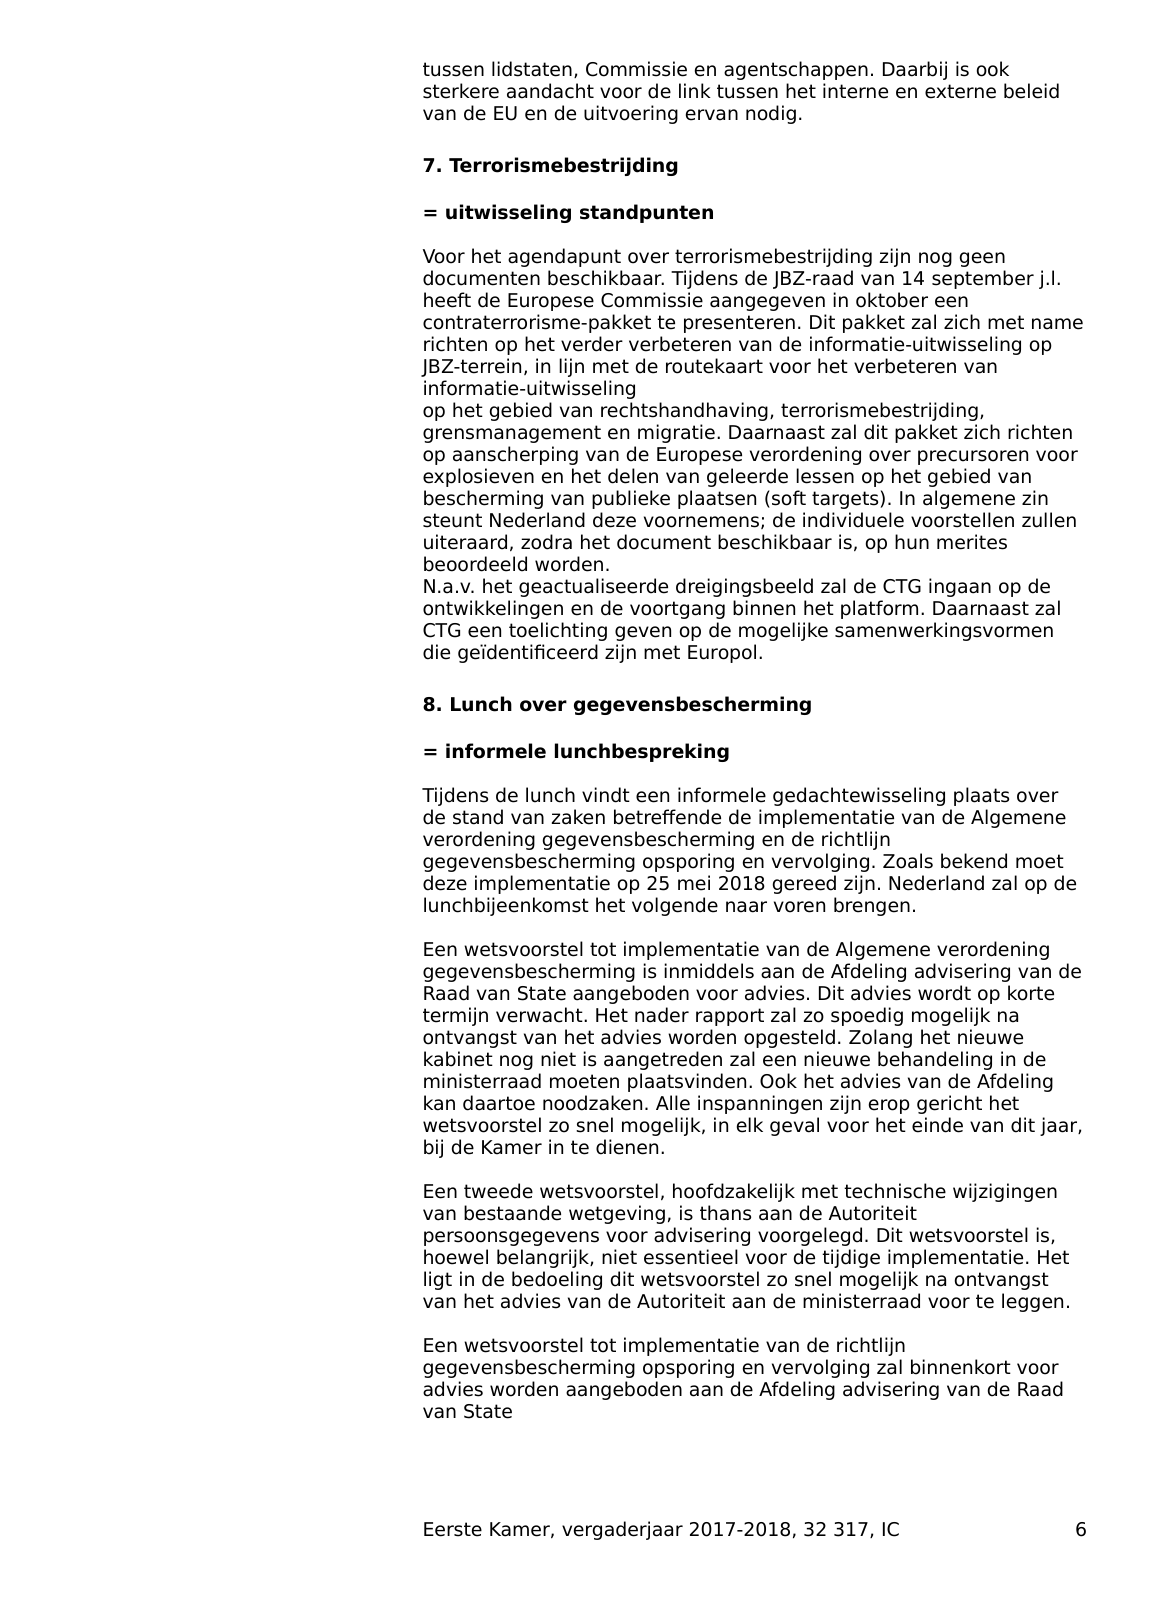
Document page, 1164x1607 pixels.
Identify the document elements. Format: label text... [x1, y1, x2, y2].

subtitle 7. Terrorismebestrijding [422, 155, 1087, 177]
text = uitwisseling standpunten [422, 202, 1087, 224]
subtitle 8. Lunch over gegevensbescherming [422, 694, 1087, 716]
text Een wetsvoorstel tot implementatie van de richtlijn gegevensbescherming opsporing en vervolging zal binnenkort voor advies worden aangeboden aan de Afdeling advisering van de Raad van State [422, 1335, 1087, 1423]
text op het gebied van rechtshandhaving, terrorismebestrijding, grensmanagement en migratie. Daarnaast zal dit pakket zich richten op aanscherping van de Europese verordening over precursoren voor explosieven en het delen van geleerde lessen op het gebied van bescherming van publieke plaatsen (soft targets). In algemene zin steunt Nederland deze voornemens; de individuele voorstellen zullen uiteraard, zodra het document beschikbaar is, op hun merites beoordeeld worden. [422, 400, 1087, 576]
text Een tweede wetsvoorstel, hoofdzakelijk met technische wijzigingen van bestaande wetgeving, is thans aan de Autoriteit persoonsgegevens voor advisering voorgelegd. Dit wetsvoorstel is, hoewel belangrijk, niet essentieel voor de tijdige implementatie. Het ligt in de bedoeling dit wetsvoorstel zo snel mogelijk na ontvangst van het advies van de Autoriteit aan de ministerraad voor te leggen. [422, 1181, 1087, 1313]
text Voor het agendapunt over terrorismebestrijding zijn nog geen documenten beschikbaar. Tijdens de JBZ-raad van 14 september j.l. heeft de Europese Commissie aangegeven in oktober een contraterrorisme-pakket te presenteren. Dit pakket zal zich met name richten op het verder verbeteren van de informatie-uitwisseling op JBZ-terrein, in lijn met de routekaart voor het verbeteren van informatie-uitwisseling [422, 246, 1087, 400]
text tussen lidstaten, Commissie en agentschappen. Daarbij is ook sterkere aandacht voor de link tussen het interne en externe beleid van de EU en de uitvoering ervan nodig. [422, 59, 1087, 125]
text N.a.v. het geactualiseerde dreigingsbeeld zal de CTG ingaan op de ontwikkelingen en de voortgang binnen het platform. Daarnaast zal CTG een toelichting geven op de mogelijke samenwerkingsvormen die geïdentificeerd zijn met Europol. [422, 576, 1087, 664]
text Een wetsvoorstel tot implementatie van de Algemene verordening gegevensbescherming is inmiddels aan de Afdeling advisering van de Raad van State aangeboden voor advies. Dit advies wordt op korte termijn verwacht. Het nader rapport zal zo spoedig mogelijk na ontvangst van het advies worden opgesteld. Zolang het nieuwe kabinet nog niet is aangetreden zal een nieuwe behandeling in de ministerraad moeten plaatsvinden. Ook het advies van de Afdeling kan daartoe noodzaken. Alle inspanningen zijn erop gericht het wetsvoorstel zo snel mogelijk, in elk geval voor het einde van dit jaar, bij de Kamer in te dienen. [422, 939, 1087, 1159]
text = informele lunchbespreking [422, 741, 1087, 763]
text Tijdens de lunch vindt een informele gedachtewisseling plaats over de stand van zaken betreffende de implementatie van de Algemene verordening gegevensbescherming en de richtlijn gegevensbescherming opsporing en vervolging. Zoals bekend moet deze implementatie op 25 mei 2018 gereed zijn. Nederland zal op de lunchbijeenkomst het volgende naar voren brengen. [422, 785, 1087, 917]
